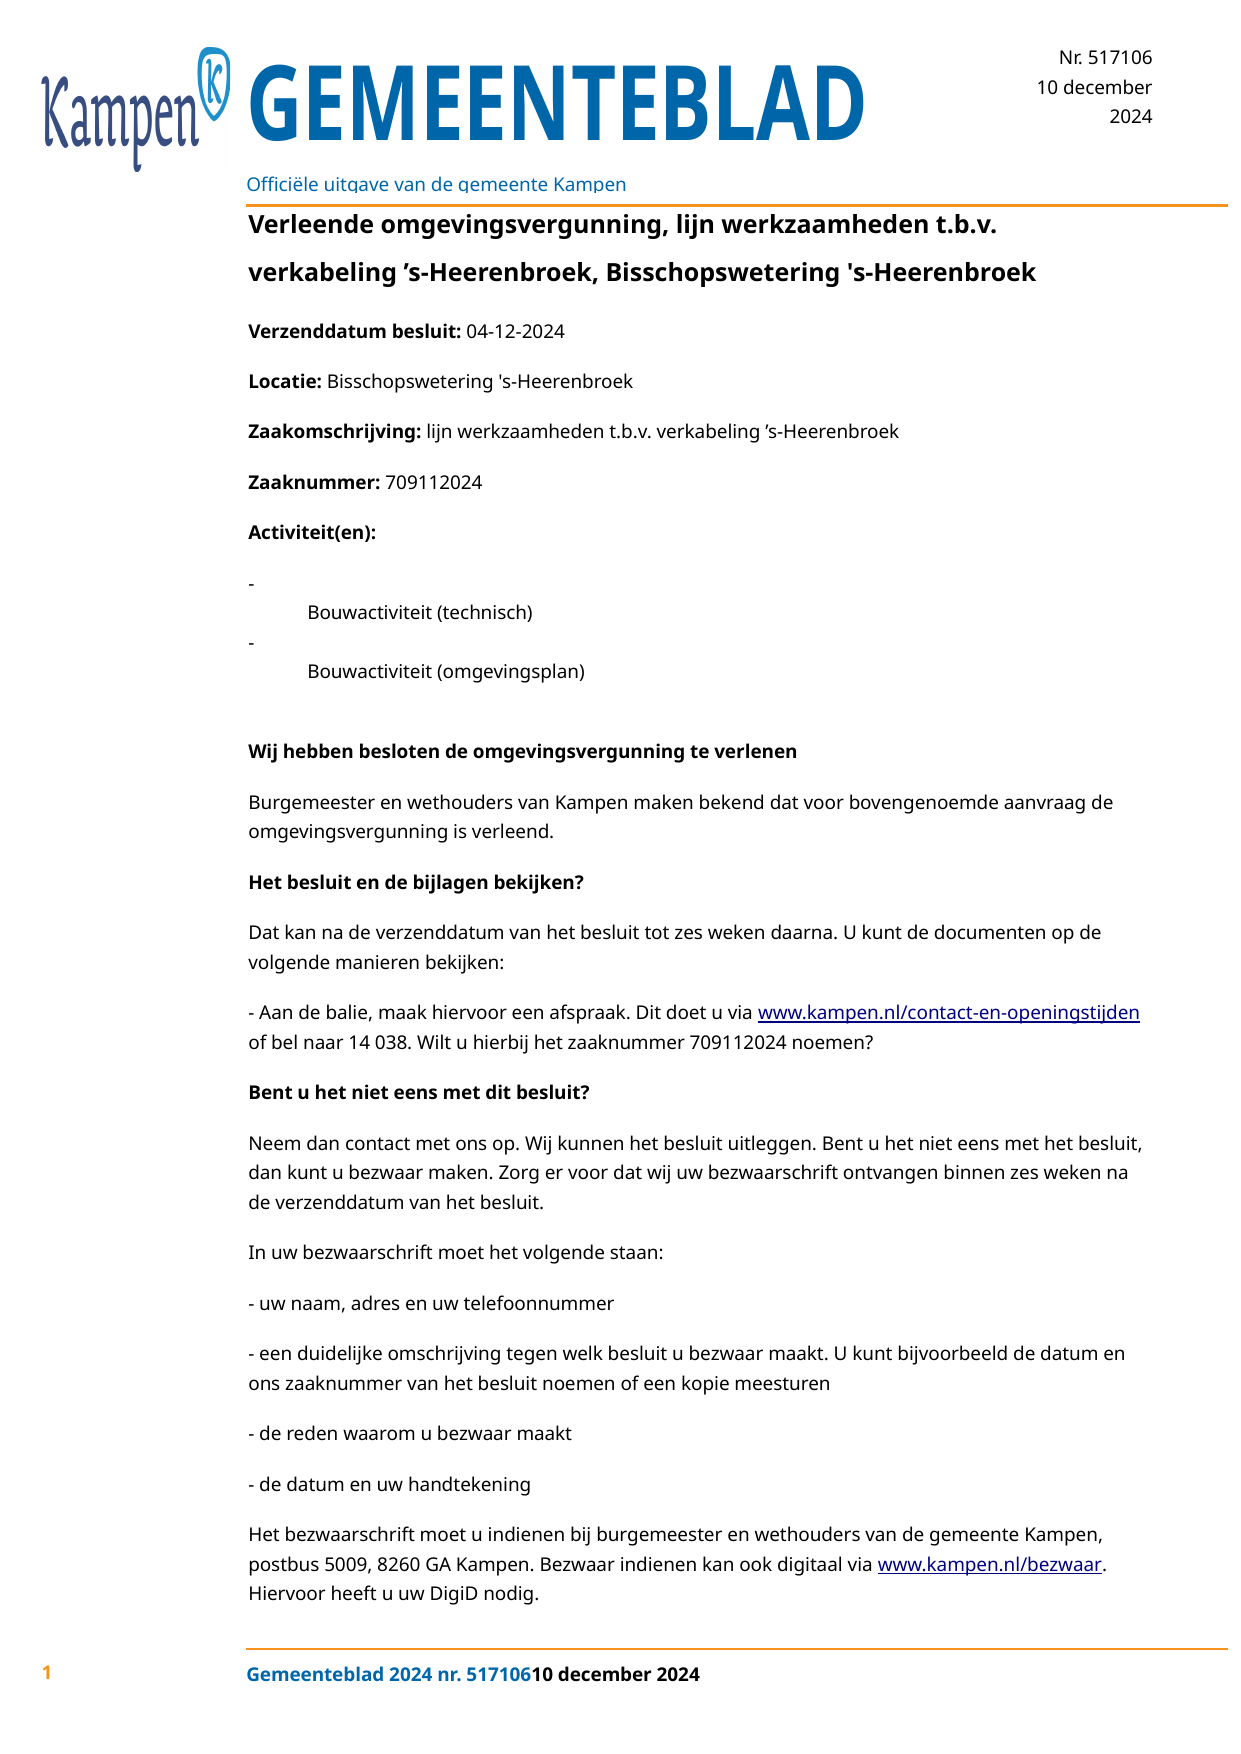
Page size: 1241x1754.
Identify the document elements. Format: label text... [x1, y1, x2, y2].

text Zaaknummer: 709112024 [248, 469, 1152, 495]
text Zaakomschrijving: lijn werkzaamheden t.b.v. verkabeling ’s-Heerenbroek [248, 419, 1152, 444]
text Dat kan na de verzenddatum van het besluit tot zes weken daarna. U kunt de documenten op de volgende manieren bekijken: [248, 919, 1152, 975]
text - de reden waarom u bezwaar maakt [248, 1420, 1152, 1446]
text Activiteit(en): [248, 519, 1152, 545]
text - de datum en uw handtekening [248, 1471, 1152, 1497]
list Bouwactiviteit (technisch) [248, 599, 1152, 625]
text Bent u het niet eens met dit besluit? [248, 1079, 1152, 1105]
text - een duidelijke omschrijving tegen welk besluit u bezwaar maakt. U kunt bijvoorbeeld de datum en ons zaaknummer van het besluit noemen of een kopie meesturen [248, 1340, 1152, 1396]
picture [41, 47, 231, 172]
text In uw bezwaarschrift moet het volgende staan: [248, 1239, 1152, 1265]
text - Aan de balie, maak hiervoor een afspraak. Dit doet u via www.kampen.nl/contact-en-openingstijden of bel naar 14 038. Wilt u hierbij het zaaknummer 709112024 noemen? [248, 999, 1152, 1055]
list Bouwactiviteit (omgevingsplan) [248, 659, 1152, 684]
text Locatie: Bisschopswetering 's-Heerenbroek [248, 368, 1152, 394]
text Neem dan contact met ons op. Wij kunnen het besluit uitleggen. Bent u het niet eens met het besluit, dan kunt u bezwaar maken. Zorg er voor dat wij uw bezwaarschrift ontvangen binnen zes weken na de verzenddatum van het besluit. [248, 1130, 1152, 1215]
text Verleende omgevingsvergunning, lijn werkzaamheden t.b.v. verkabeling ’s-Heerenbroek, Bisschopswetering 's-Heerenbroek [248, 207, 1152, 288]
text - uw naam, adres en uw telefoonnummer [248, 1290, 1152, 1316]
text Het besluit en de bijlagen bekijken? [248, 869, 1152, 895]
text Burgemeester en wethouders van Kampen maken bekend dat voor bovengenoemde aanvraag de omgevingsvergunning is verleend. [248, 789, 1152, 844]
text Verzenddatum besluit: 04-12-2024 [248, 318, 1152, 344]
text Het bezwaarschrift moet u indienen bij burgemeester en wethouders van de gemeente Kampen, postbus 5009, 8260 GA Kampen. Bezwaar indienen kan ook digitaal via www.kampen.nl/bezwaar. Hiervoor heeft u uw DigiD nodig. [248, 1521, 1152, 1606]
text Wij hebben besloten de omgevingsvergunning te verlenen [248, 739, 1152, 764]
